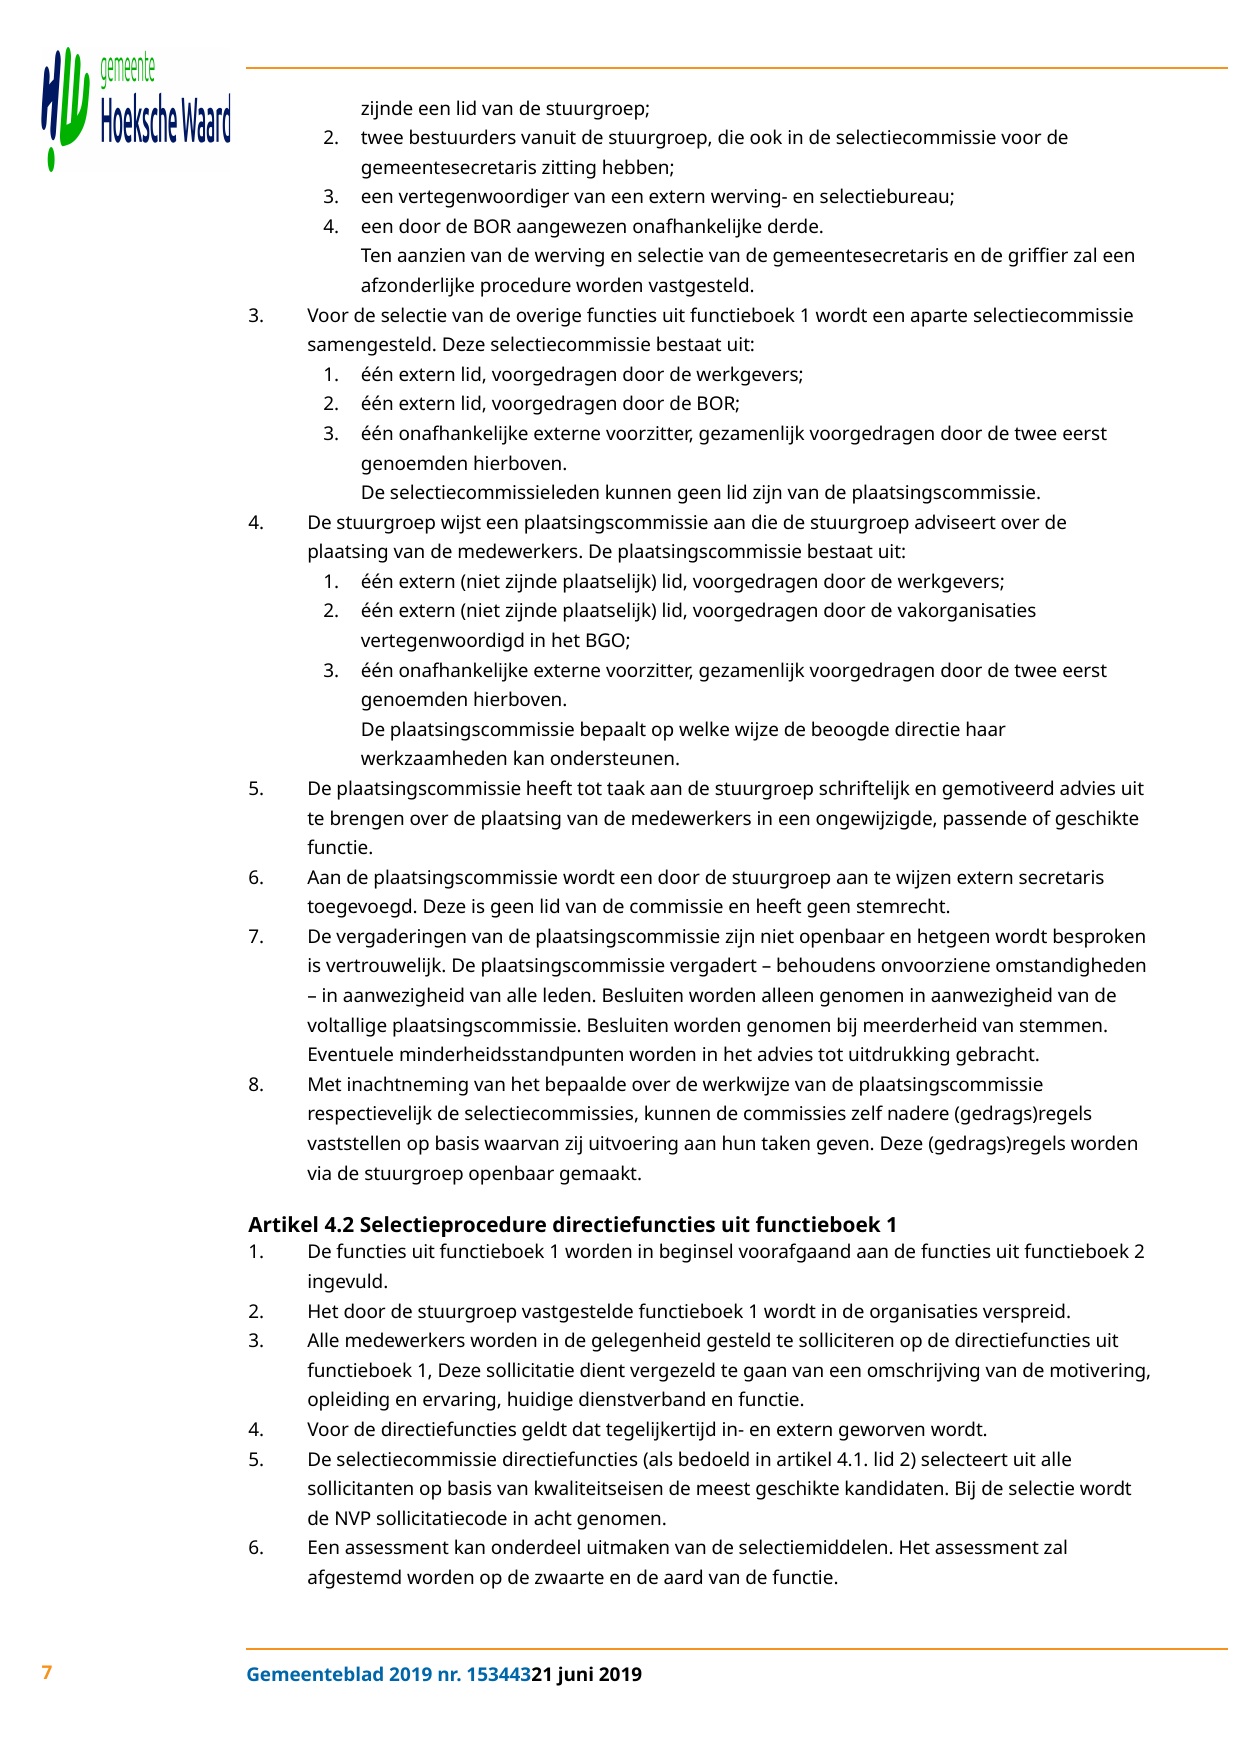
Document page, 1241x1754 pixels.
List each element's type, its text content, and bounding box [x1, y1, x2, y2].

list één extern lid, voorgedragen door de BOR; [323, 391, 1152, 416]
list Alle medewerkers worden in de gelegenheid gesteld te solliciteren op de directiefuncties uit functieboek 1, Deze sollicitatie dient vergezeld te gaan van een omschrijving van de motivering, opleiding en ervaring, huidige dienstverband en functie. [248, 1327, 1152, 1412]
list één extern (niet zijnde plaatselijk) lid, voorgedragen door de werkgevers; [323, 568, 1152, 594]
list Aan de plaatsingscommissie wordt een door de stuurgroep aan te wijzen extern secretaris toegevoegd. Deze is geen lid van de commissie en heeft geen stemrecht. [248, 864, 1152, 919]
list één onafhankelijke externe voorzitter, gezamenlijk voorgedragen door de twee eerst genoemden hierboven. [323, 657, 1152, 712]
list De selectiecommissieleden kunnen geen lid zijn van de plaatsingscommissie. [323, 479, 1152, 505]
picture [41, 47, 231, 172]
list Voor de selectie van de overige functies uit functieboek 1 wordt een aparte selectiecommissie samengesteld. Deze selectiecommissie bestaat uit: [248, 302, 1152, 357]
list één onafhankelijke externe voorzitter, gezamenlijk voorgedragen door de twee eerst genoemden hierboven. [323, 420, 1152, 476]
list één extern (niet zijnde plaatselijk) lid, voorgedragen door de vakorganisaties vertegenwoordigd in het BGO; [323, 598, 1152, 653]
list Het door de stuurgroep vastgestelde functieboek 1 wordt in de organisaties verspreid. [248, 1298, 1152, 1323]
list Met inachtneming van het bepaalde over de werkwijze van de plaatsingscommissie respectievelijk de selectiecommissies, kunnen de commissies zelf nadere (gedrags)regels vaststellen op basis waarvan zij uitvoering aan hun taken geven. Deze (gedrags)regels worden via de stuurgroep openbaar gemaakt. [248, 1071, 1152, 1186]
list Voor de directiefuncties geldt dat tegelijkertijd in- en extern geworven wordt. [248, 1416, 1152, 1442]
list twee bestuurders vanuit de stuurgroep, die ook in de selectiecommissie voor de gemeentesecretaris zitting hebben; [323, 124, 1152, 180]
list Ten aanzien van de werving en selectie van de gemeentesecretaris en de griffier zal een afzonderlijke procedure worden vastgesteld. [323, 243, 1152, 298]
list De plaatsingscommissie heeft tot taak aan de stuurgroep schriftelijk en gemotiveerd advies uit te brengen over de plaatsing van de medewerkers in een ongewijzigde, passende of geschikte functie. [248, 775, 1152, 860]
list De vergaderingen van de plaatsingscommissie zijn niet openbaar en hetgeen wordt besproken is vertrouwelijk. De plaatsingscommissie vergadert – behoudens onvoorziene omstandigheden – in aanwezigheid van alle leden. Besluiten worden alleen genomen in aanwezigheid van de voltallige plaatsingscommissie. Besluiten worden genomen bij meerderheid van stemmen. Eventuele minderheidsstandpunten worden in het advies tot uitdrukking gebracht. [248, 923, 1152, 1067]
list een door de BOR aangewezen onafhankelijke derde. [323, 213, 1152, 239]
text Artikel 4.2 Selectieprocedure directiefuncties uit functieboek 1 [248, 1210, 1152, 1239]
list De functies uit functieboek 1 worden in beginsel voorafgaand aan de functies uit functieboek 2 ingevuld. [248, 1239, 1152, 1294]
list een vertegenwoordiger van een extern werving- en selectiebureau; [323, 183, 1152, 209]
list De stuurgroep wijst een plaatsingscommissie aan die de stuurgroep adviseert over de plaatsing van de medewerkers. De plaatsingscommissie bestaat uit: [248, 509, 1152, 564]
list De plaatsingscommissie bepaalt op welke wijze de beoogde directie haar werkzaamheden kan ondersteunen. [323, 716, 1152, 771]
list De selectiecommissie directiefuncties (als bedoeld in artikel 4.1. lid 2) selecteert uit alle sollicitanten op basis van kwaliteitseisen de meest geschikte kandidaten. Bij de selectie wordt de NVP sollicitatiecode in acht genomen. [248, 1446, 1152, 1531]
list Een assessment kan onderdeel uitmaken van de selectiemiddelen. Het assessment zal afgestemd worden op de zwaarte en de aard van de functie. [248, 1534, 1152, 1590]
list zijnde een lid van de stuurgroep; [323, 95, 1152, 121]
list één extern lid, voorgedragen door de werkgevers; [323, 361, 1152, 387]
